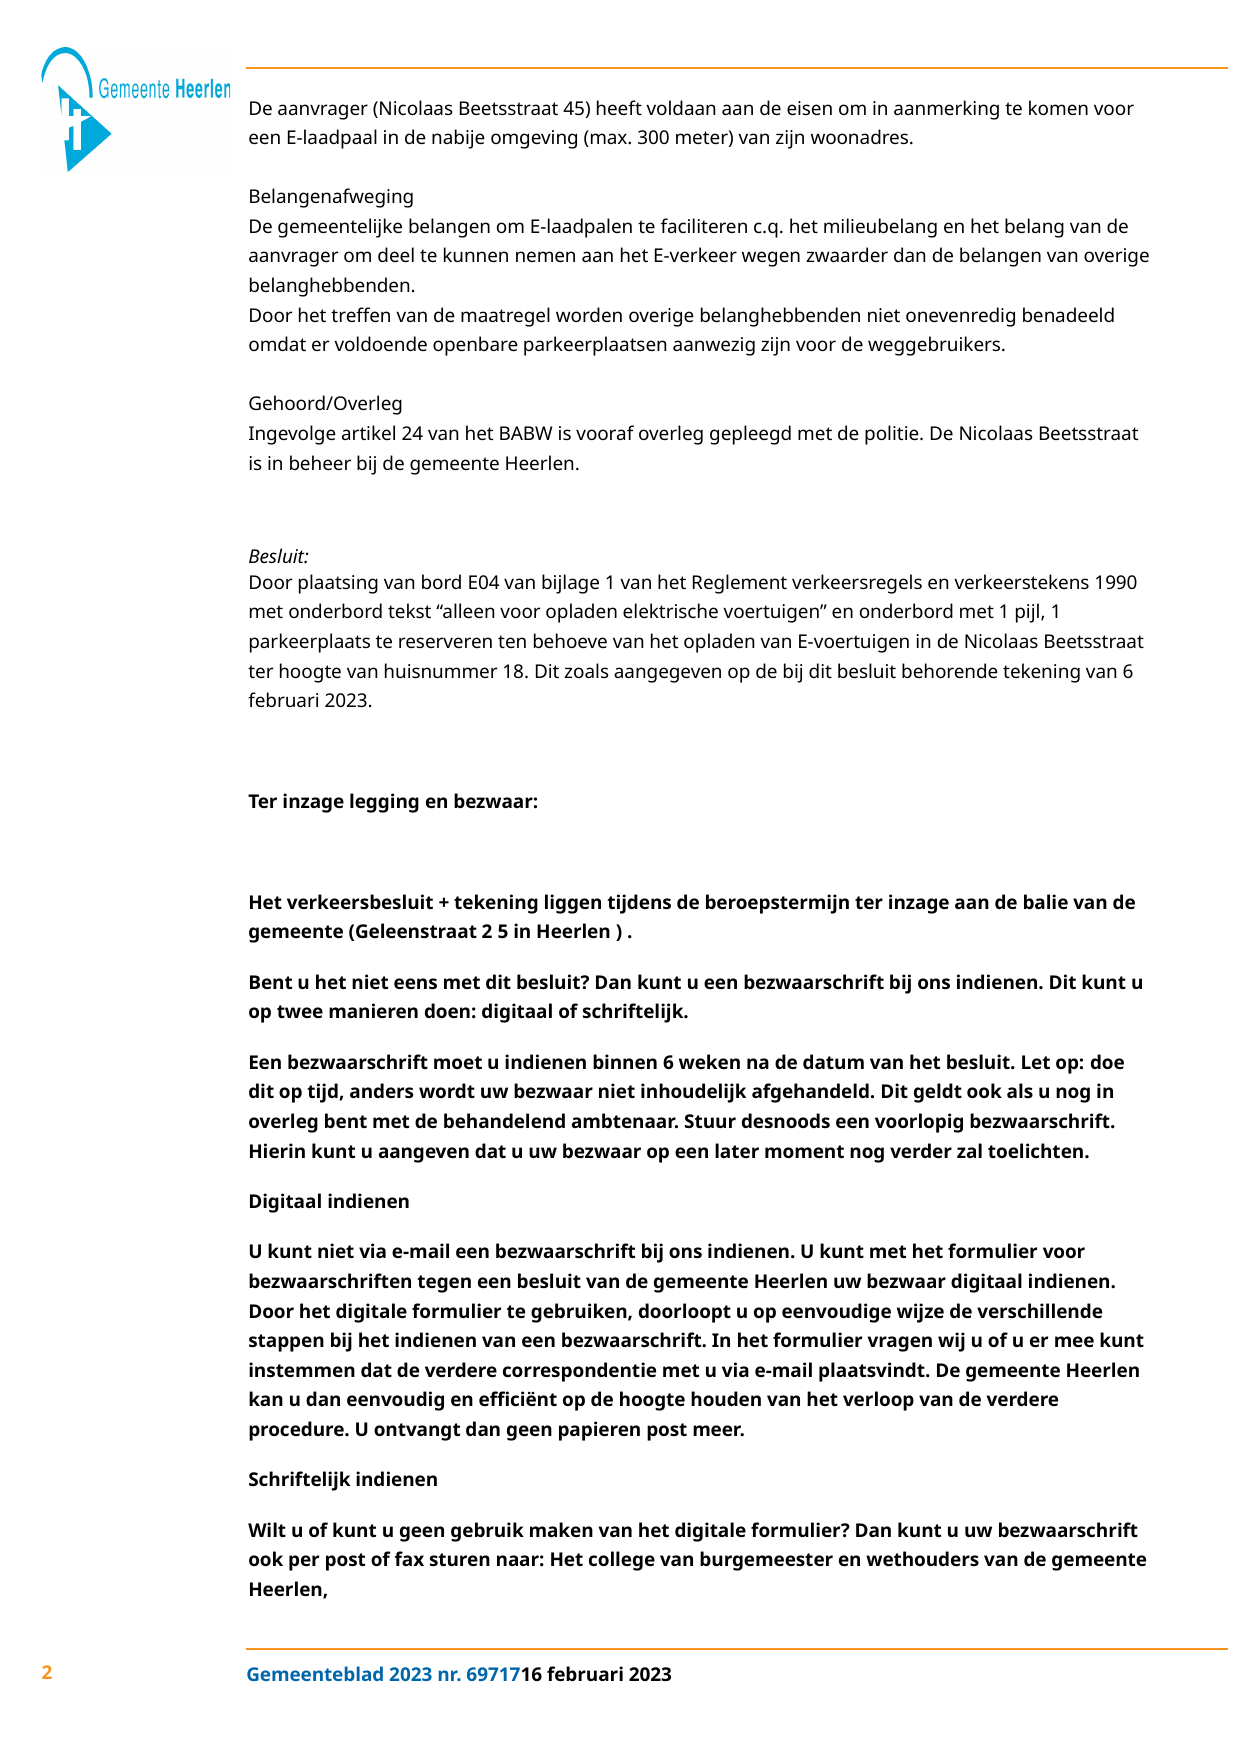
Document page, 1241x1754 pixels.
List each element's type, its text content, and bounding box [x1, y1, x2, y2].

text Door plaatsing van bord E04 van bijlage 1 van het Reglement verkeersregels en verkeerstekens 1990 met onderbord tekst “alleen voor opladen elektrische voertuigen” en onderbord met 1 pijl, 1 parkeerplaats te reserveren ten behoeve van het opladen van E-voertuigen in de Nicolaas Beetsstraat ter hoogte van huisnummer 18. Dit zoals aangegeven op de bij dit besluit behorende tekening van 6 februari 2023. [248, 569, 1152, 713]
text Belangenafweging [248, 183, 1152, 209]
picture [41, 47, 59, 70]
text Gehoord/Overleg [248, 391, 1152, 416]
text Ingevolge artikel 24 van het BABW is vooraf overleg gepleegd met de politie. De Nicolaas Beetsstraat is in beheer bij de gemeente Heerlen. [248, 420, 1152, 476]
text Bent u het niet eens met dit besluit? Dan kunt u een bezwaarschrift bij ons indienen. Dit kunt u op twee manieren doen: digitaal of schriftelijk. [248, 969, 1152, 1024]
text Ter inzage legging en bezwaar: [248, 788, 1152, 814]
text Een bezwaarschrift moet u indienen binnen 6 weken na de datum van het besluit. Let op: doe dit op tijd, anders wordt uw bezwaar niet inhoudelijk afgehandeld. Dit geldt ook als u nog in overleg bent met de behandelend ambtenaar. Stuur desnoods een voorlopig bezwaarschrift. Hierin kunt u aangeven dat u uw bezwaar op een later moment nog verder zal toelichten. [248, 1049, 1152, 1163]
text U kunt niet via e-mail een bezwaarschrift bij ons indienen. U kunt met het formulier voor bezwaarschriften tegen een besluit van de gemeente Heerlen uw bezwaar digitaal indienen. Door het digitale formulier te gebruiken, doorloopt u op eenvoudige wijze de verschillende stappen bij het indienen van een bezwaarschrift. In het formulier vragen wij u of u er mee kunt instemmen dat de verdere correspondentie met u via e-mail plaatsvindt. De gemeente Heerlen kan u dan eenvoudig en efficiënt op de hoogte houden van het verloop van de verdere procedure. U ontvangt dan geen papieren post meer. [248, 1239, 1152, 1442]
text De gemeentelijke belangen om E-laadpalen te faciliteren c.q. het milieubelang en het belang van de aanvrager om deel te kunnen nemen aan het E-verkeer wegen zwaarder dan de belangen van overige belanghebbenden. [248, 213, 1152, 298]
picture [41, 47, 231, 172]
text Door het treffen van de maatregel worden overige belanghebbenden niet onevenredig benadeeld omdat er voldoende openbare parkeerplaatsen aanwezig zijn voor de weggebruikers. [248, 302, 1152, 357]
text Besluit: [248, 543, 1152, 569]
text Het verkeersbesluit + tekening liggen tijdens de beroepstermijn ter inzage aan de balie van de gemeente (Geleenstraat 2 5 in Heerlen ) . [248, 889, 1152, 944]
text Schriftelijk indienen [248, 1467, 1152, 1492]
text Wilt u of kunt u geen gebruik maken van het digitale formulier? Dan kunt u uw bezwaarschrift ook per post of fax sturen naar: Het college van burgemeester en wethouders van de gemeente Heerlen, [248, 1517, 1152, 1602]
text De aanvrager (Nicolaas Beetsstraat 45) heeft voldaan aan de eisen om in aanmerking te komen voor een E-laadpaal in de nabije omgeving (max. 300 meter) van zijn woonadres. [248, 95, 1152, 150]
text Digitaal indienen [248, 1188, 1152, 1214]
